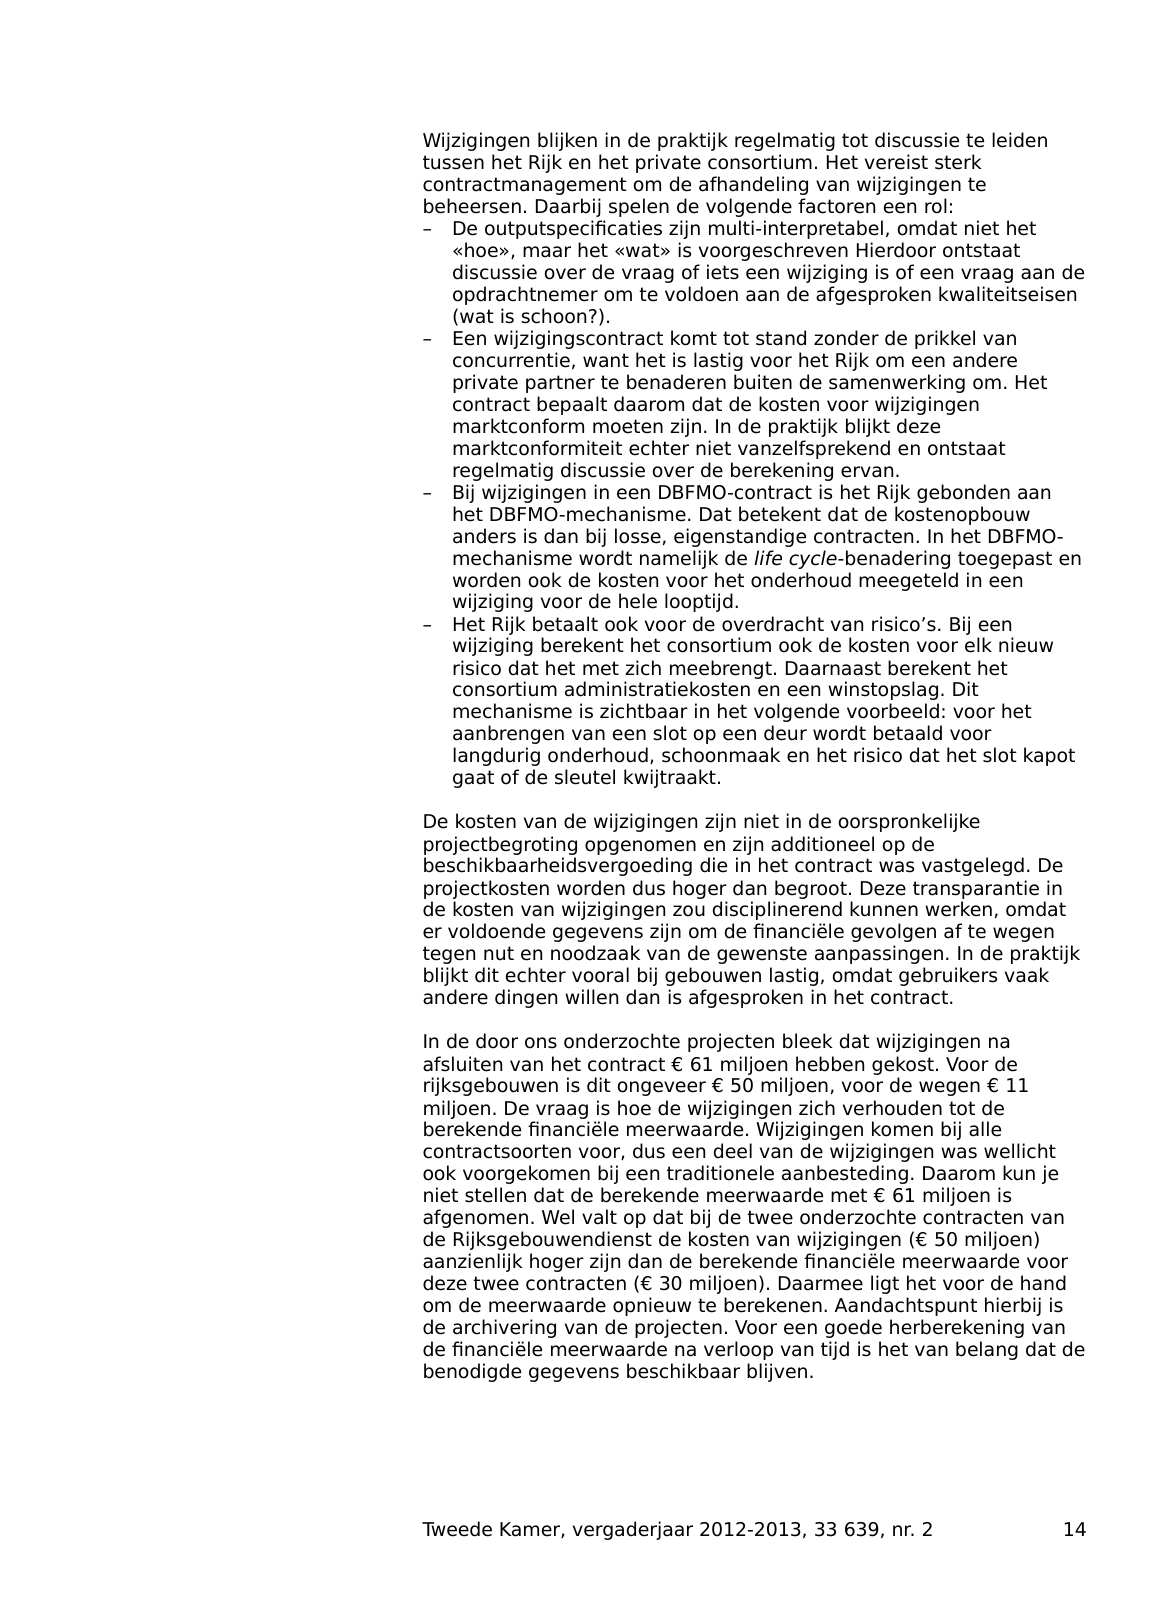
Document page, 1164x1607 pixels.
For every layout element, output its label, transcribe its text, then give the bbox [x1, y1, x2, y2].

text De kosten van de wijzigingen zijn niet in de oorspronkelijke projectbegroting opgenomen en zijn additioneel op de beschikbaarheidsvergoeding die in het contract was vastgelegd. De projectkosten worden dus hoger dan begroot. Deze transparantie in de kosten van wijzigingen zou disciplinerend kunnen werken, omdat er voldoende gegevens zijn om de financiële gevolgen af te wegen tegen nut en noodzaak van de gewenste aanpassingen. In de praktijk blijkt dit echter vooral bij gebouwen lastig, omdat gebruikers vaak andere dingen willen dan is afgesproken in het contract. [422, 811, 1087, 1009]
text In de door ons onderzochte projecten bleek dat wijzigingen na afsluiten van het contract € 61 miljoen hebben gekost. Voor de rijksgebouwen is dit ongeveer € 50 miljoen, voor de wegen € 11 miljoen. De vraag is hoe de wijzigingen zich verhouden tot de berekende financiële meerwaarde. Wijzigingen komen bij alle contractsoorten voor, dus een deel van de wijzigingen was wellicht ook voorgekomen bij een traditionele aanbesteding. Daarom kun je niet stellen dat de berekende meerwaarde met € 61 miljoen is afgenomen. Wel valt op dat bij de twee onderzochte contracten van de Rijksgebouwendienst de kosten van wijzigingen (€ 50 miljoen) aanzienlijk hoger zijn dan de berekende financiële meerwaarde voor deze twee contracten (€ 30 miljoen). Daarmee ligt het voor de hand om de meerwaarde opnieuw te berekenen. Aandachtspunt hierbij is de archivering van de projecten. Voor een goede herberekening van de financiële meerwaarde na verloop van tijd is het van belang dat de benodigde gegevens beschikbaar blijven. [422, 1031, 1087, 1383]
text Wijzigingen blijken in de praktijk regelmatig tot discussie te leiden tussen het Rijk en het private consortium. Het vereist sterk contractmanagement om de afhandeling van wijzigingen te beheersen. Daarbij spelen de volgende factoren een rol: [422, 130, 1087, 218]
text – De outputspecificaties zijn multi-interpretabel, omdat niet het «hoe», maar het «wat» is voorgeschreven Hierdoor ontstaat discussie over de vraag of iets een wijziging is of een vraag aan de opdrachtnemer om te voldoen aan de afgesproken kwaliteitseisen (wat is schoon?). [422, 218, 1087, 328]
text – Het Rijk betaalt ook voor de overdracht van risico’s. Bij een wijziging berekent het consortium ook de kosten voor elk nieuw risico dat het met zich meebrengt. Daarnaast berekent het consortium administratiekosten en een winstopslag. Dit mechanisme is zichtbaar in het volgende voorbeeld: voor het aanbrengen van een slot op een deur wordt betaald voor langdurig onderhoud, schoonmaak en het risico dat het slot kapot gaat of de sleutel kwijtraakt. [422, 613, 1087, 789]
text – Bij wijzigingen in een DBFMO-contract is het Rijk gebonden aan het DBFMO-mechanisme. Dat betekent dat de kostenopbouw anders is dan bij losse, eigenstandige contracten. In het DBFMO-mechanisme wordt namelijk de life cycle-benadering toegepast en worden ook de kosten voor het onderhoud meegeteld in een wijziging voor de hele looptijd. [422, 482, 1087, 613]
text – Een wijzigingscontract komt tot stand zonder de prikkel van concurrentie, want het is lastig voor het Rijk om een andere private partner te benaderen buiten de samenwerking om. Het contract bepaalt daarom dat de kosten voor wijzigingen marktconform moeten zijn. In de praktijk blijkt deze marktconformiteit echter niet vanzelfsprekend en ontstaat regelmatig discussie over de berekening ervan. [422, 328, 1087, 482]
